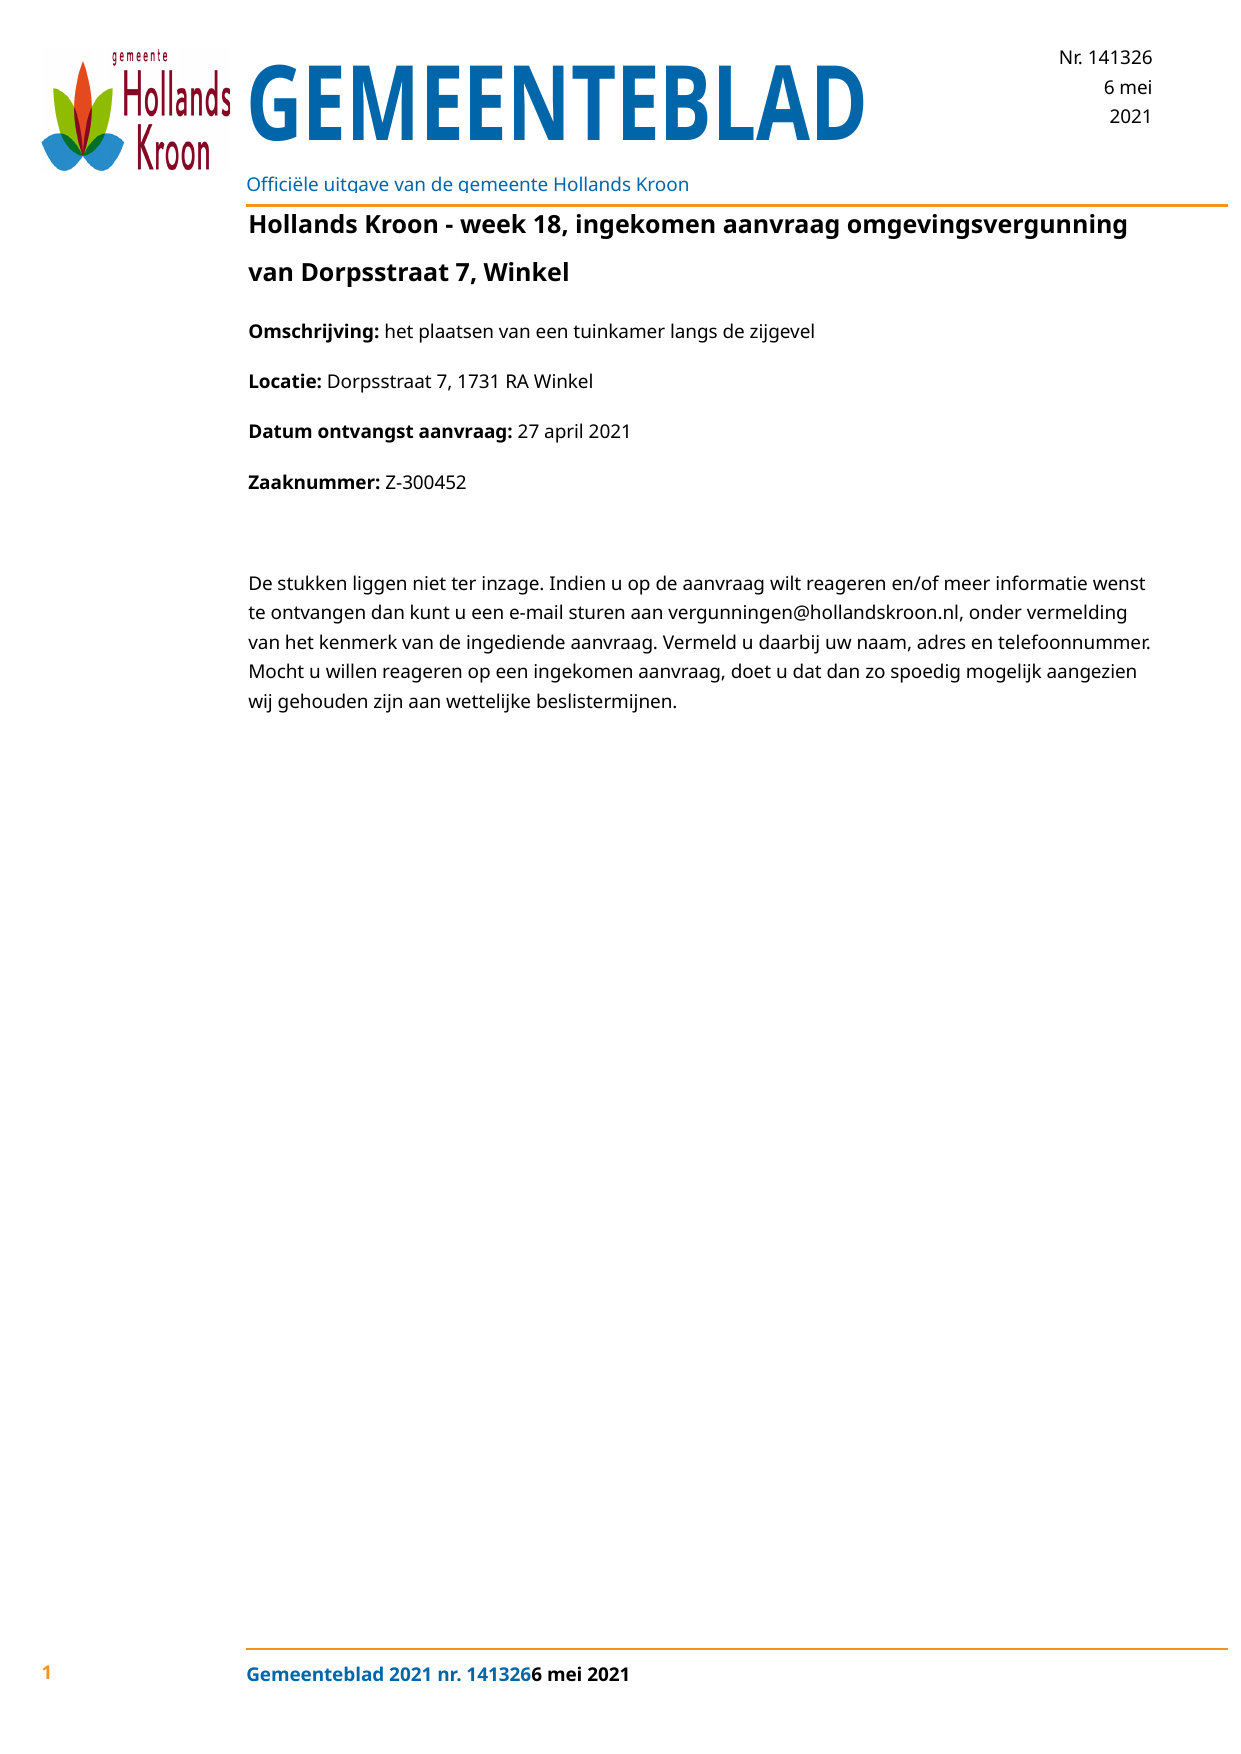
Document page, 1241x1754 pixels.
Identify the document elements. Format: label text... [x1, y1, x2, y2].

text Hollands Kroon - week 18, ingekomen aanvraag omgevingsvergunning van Dorpsstraat 7, Winkel [248, 207, 1152, 288]
text Locatie: Dorpsstraat 7, 1731 RA Winkel [248, 368, 1152, 394]
text Omschrijving: het plaatsen van een tuinkamer langs de zijgevel [248, 318, 1152, 344]
picture [41, 47, 231, 172]
text De stukken liggen niet ter inzage. Indien u op de aanvraag wilt reageren en/of meer informatie wenst te ontvangen dan kunt u een e-mail sturen aan vergunningen@hollandskroon.nl, onder vermelding van het kenmerk van de ingediende aanvraag. Vermeld u daarbij uw naam, adres en telefoonnummer. Mocht u willen reageren op een ingekomen aanvraag, doet u dat dan zo spoedig mogelijk aangezien wij gehouden zijn aan wettelijke beslistermijnen. [248, 570, 1152, 714]
text Zaaknummer: Z-300452 [248, 469, 1152, 495]
text Datum ontvangst aanvraag: 27 april 2021 [248, 419, 1152, 444]
